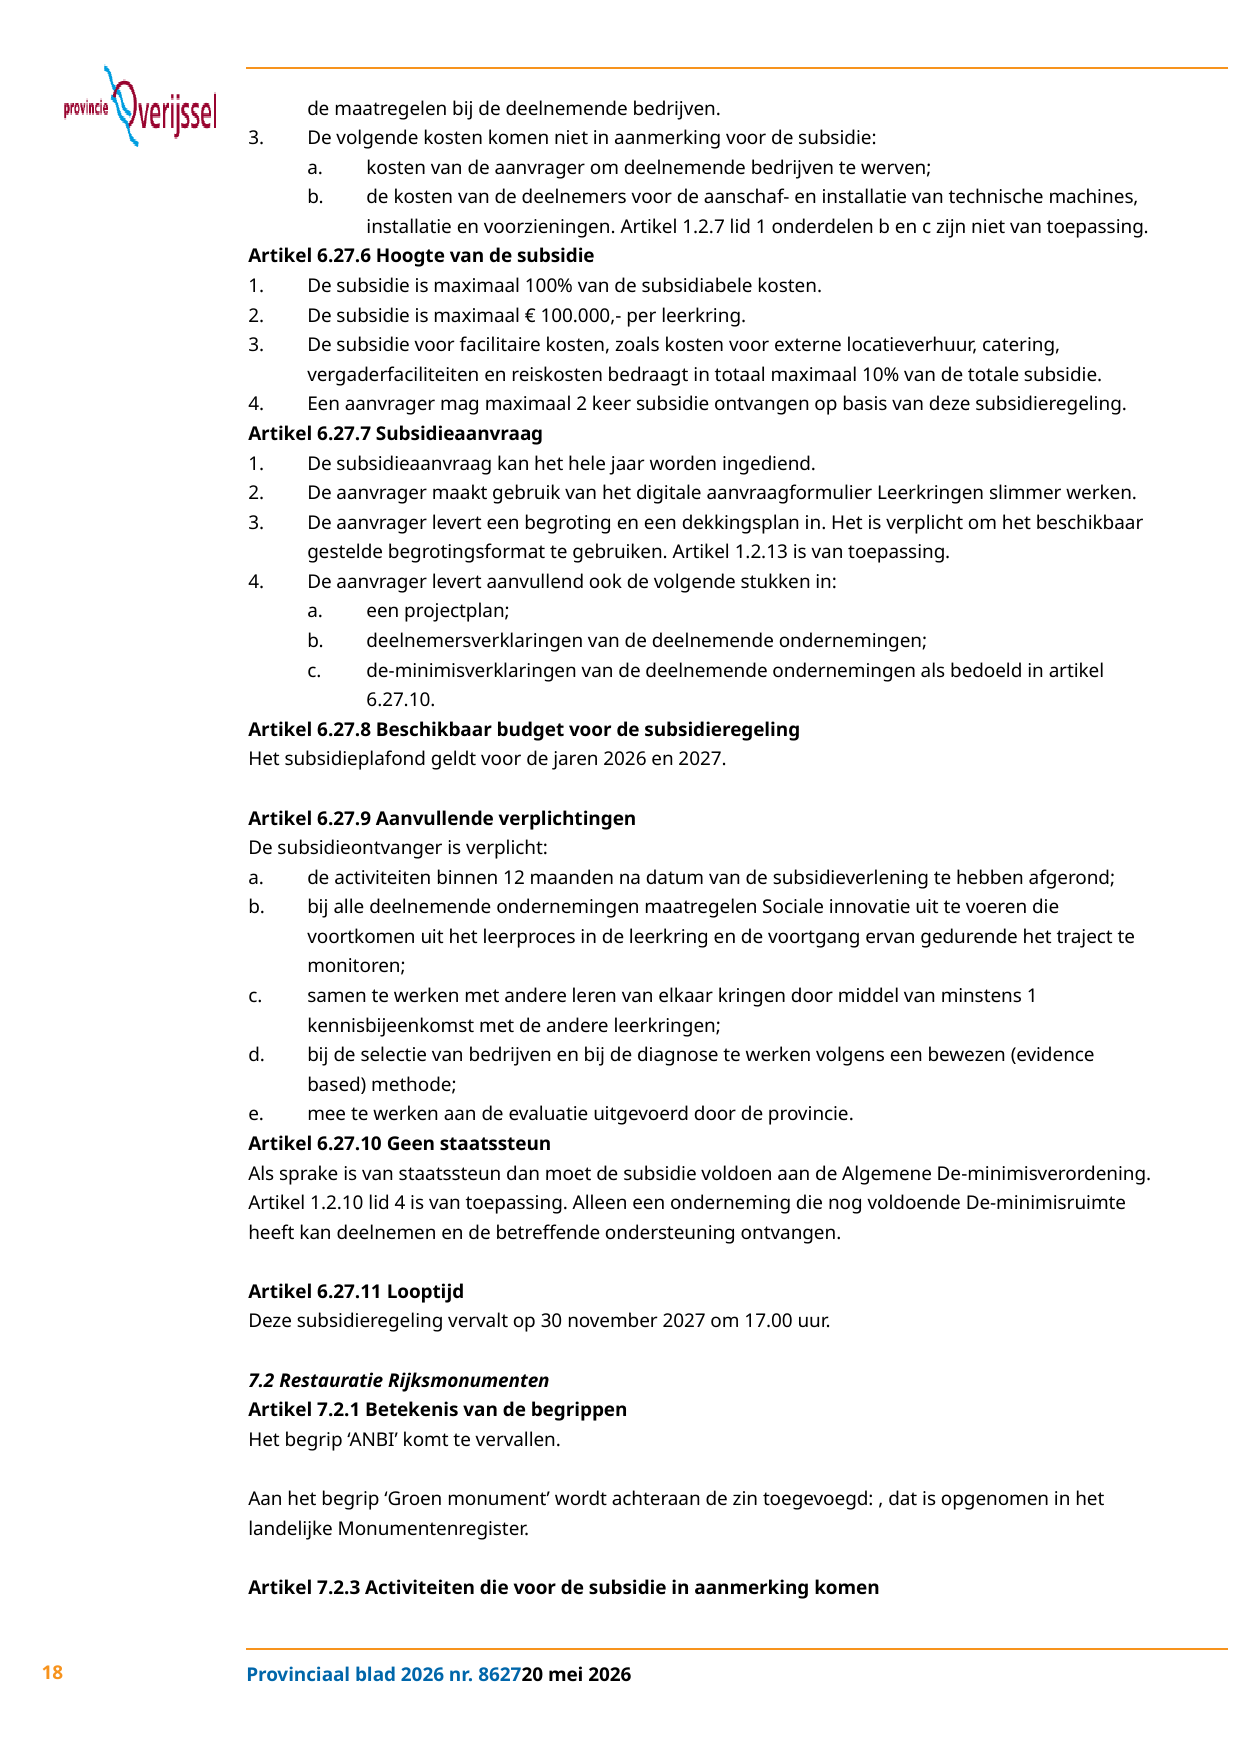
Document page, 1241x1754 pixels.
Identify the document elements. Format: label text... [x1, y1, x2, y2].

text Het subsidieplafond geldt voor de jaren 2026 en 2027. [248, 746, 1152, 771]
text Aan het begrip ‘Groen monument’ wordt achteraan de zin toegevoegd: , dat is opgenomen in het landelijke Monumentenregister. [248, 1485, 1152, 1541]
list deelnemersverklaringen van de deelnemende ondernemingen; [307, 627, 1152, 653]
list de maatregelen bij de deelnemende bedrijven. [248, 95, 1152, 121]
list een projectplan; [307, 598, 1152, 623]
text 7.2 Restauratie Rijksmonumenten [248, 1367, 1152, 1393]
list kosten van de aanvrager om deelnemende bedrijven te werven; [307, 154, 1152, 180]
text Artikel 7.2.1 Betekenis van de begrippen [248, 1396, 1152, 1422]
list bij de selectie van bedrijven en bij de diagnose te werken volgens een bewezen (evidence based) methode; [248, 1041, 1152, 1097]
list samen te werken met andere leren van elkaar kringen door middel van minstens 1 kennisbijeenkomst met de andere leerkringen; [248, 982, 1152, 1038]
list De aanvrager maakt gebruik van het digitale aanvraagformulier Leerkringen slimmer werken. [248, 479, 1152, 505]
text Artikel 6.27.8 Beschikbaar budget voor de subsidieregeling [248, 716, 1152, 742]
list De subsidie voor facilitaire kosten, zoals kosten voor externe locatieverhuur, catering, vergaderfaciliteiten en reiskosten bedraagt in totaal maximaal 10% van de totale subsidie. [248, 331, 1152, 387]
text Artikel 6.27.11 Looptijd [248, 1278, 1152, 1304]
text Artikel 6.27.10 Geen staatssteun [248, 1130, 1152, 1156]
text Artikel 7.2.3 Activiteiten die voor de subsidie in aanmerking komen [248, 1574, 1152, 1600]
list De volgende kosten komen niet in aanmerking voor de subsidie: [248, 124, 1152, 150]
text Als sprake is van staatssteun dan moet de subsidie voldoen aan de Algemene De-minimisverordening. Artikel 1.2.10 lid 4 is van toepassing. Alleen een onderneming die nog voldoende De-minimisruimte heeft kan deelnemen en de betreffende ondersteuning ontvangen. [248, 1160, 1152, 1245]
list De subsidieaanvraag kan het hele jaar worden ingediend. [248, 450, 1152, 476]
list De aanvrager levert een begroting en een dekkingsplan in. Het is verplicht om het beschikbaar gestelde begrotingsformat te gebruiken. Artikel 1.2.13 is van toepassing. [248, 509, 1152, 564]
text Artikel 6.27.7 Subsidieaanvraag [248, 420, 1152, 446]
text Deze subsidieregeling vervalt op 30 november 2027 om 17.00 uur. [248, 1308, 1152, 1333]
list De subsidie is maximaal 100% van de subsidiabele kosten. [248, 272, 1152, 298]
list de-minimisverklaringen van de deelnemende ondernemingen als bedoeld in artikel 6.27.10. [307, 657, 1152, 712]
text Artikel 6.27.6 Hoogte van de subsidie [248, 243, 1152, 268]
list bij alle deelnemende ondernemingen maatregelen Sociale innovatie uit te voeren die voortkomen uit het leerproces in de leerkring en de voortgang ervan gedurende het traject te monitoren; [248, 893, 1152, 978]
list De subsidie is maximaal € 100.000,- per leerkring. [248, 302, 1152, 328]
list de kosten van de deelnemers voor de aanschaf- en installatie van technische machines, installatie en voorzieningen. Artikel 1.2.7 lid 1 onderdelen b en c zijn niet van toepassing. [307, 183, 1152, 239]
list mee te werken aan de evaluatie uitgevoerd door de provincie. [248, 1101, 1152, 1126]
list De aanvrager levert aanvullend ook de volgende stukken in: [248, 568, 1152, 594]
text De subsidieontvanger is verplicht: [248, 834, 1152, 860]
text Artikel 6.27.9 Aanvullende verplichtingen [248, 805, 1152, 831]
picture [41, 47, 231, 172]
list de activiteiten binnen 12 maanden na datum van de subsidieverlening te hebben afgerond; [248, 864, 1152, 890]
list Een aanvrager mag maximaal 2 keer subsidie ontvangen op basis van deze subsidieregeling. [248, 391, 1152, 416]
text Het begrip ‘ANBI’ komt te vervallen. [248, 1426, 1152, 1452]
